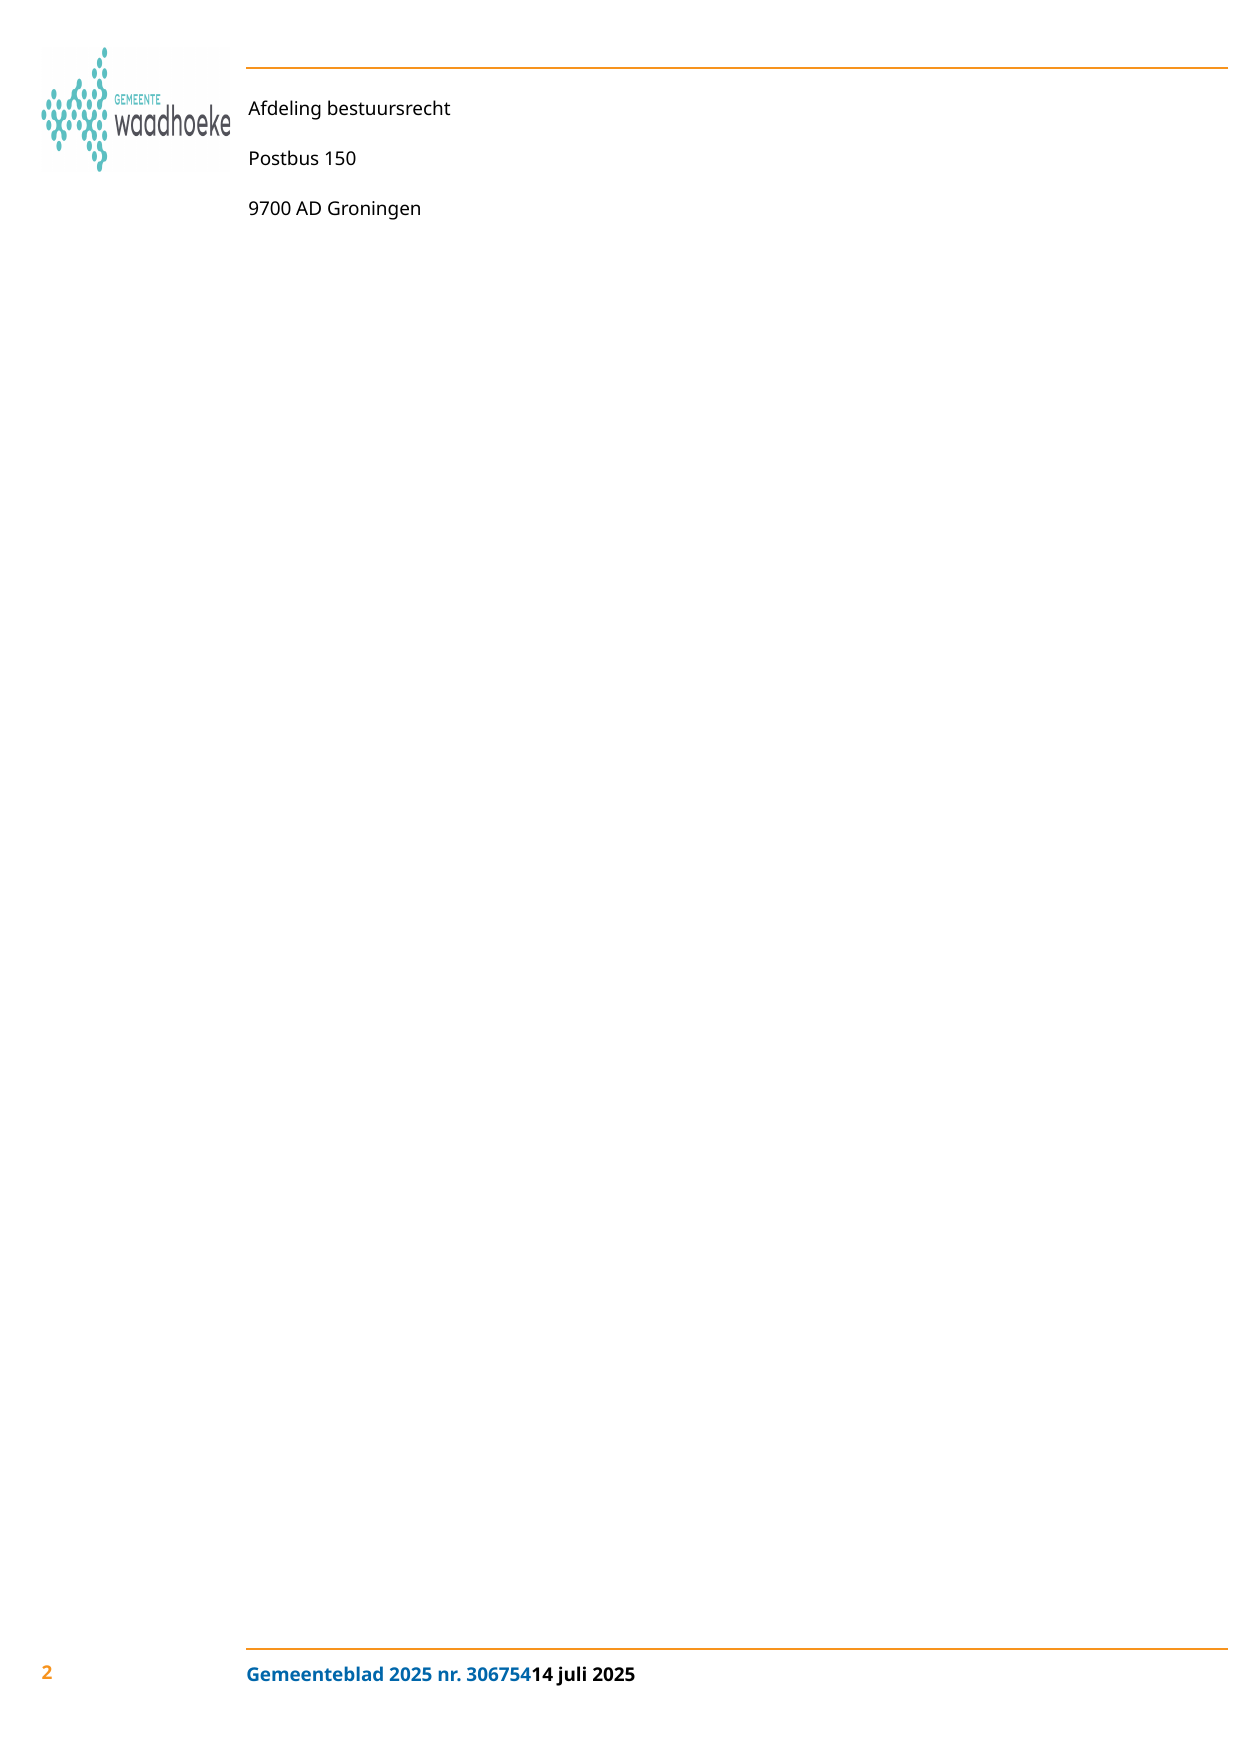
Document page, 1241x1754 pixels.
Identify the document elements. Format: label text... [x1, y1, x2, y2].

text Afdeling bestuursrecht [248, 95, 1152, 121]
picture [41, 47, 231, 172]
text Postbus 150 [248, 145, 1152, 171]
text 9700 AD Groningen [248, 196, 1152, 221]
